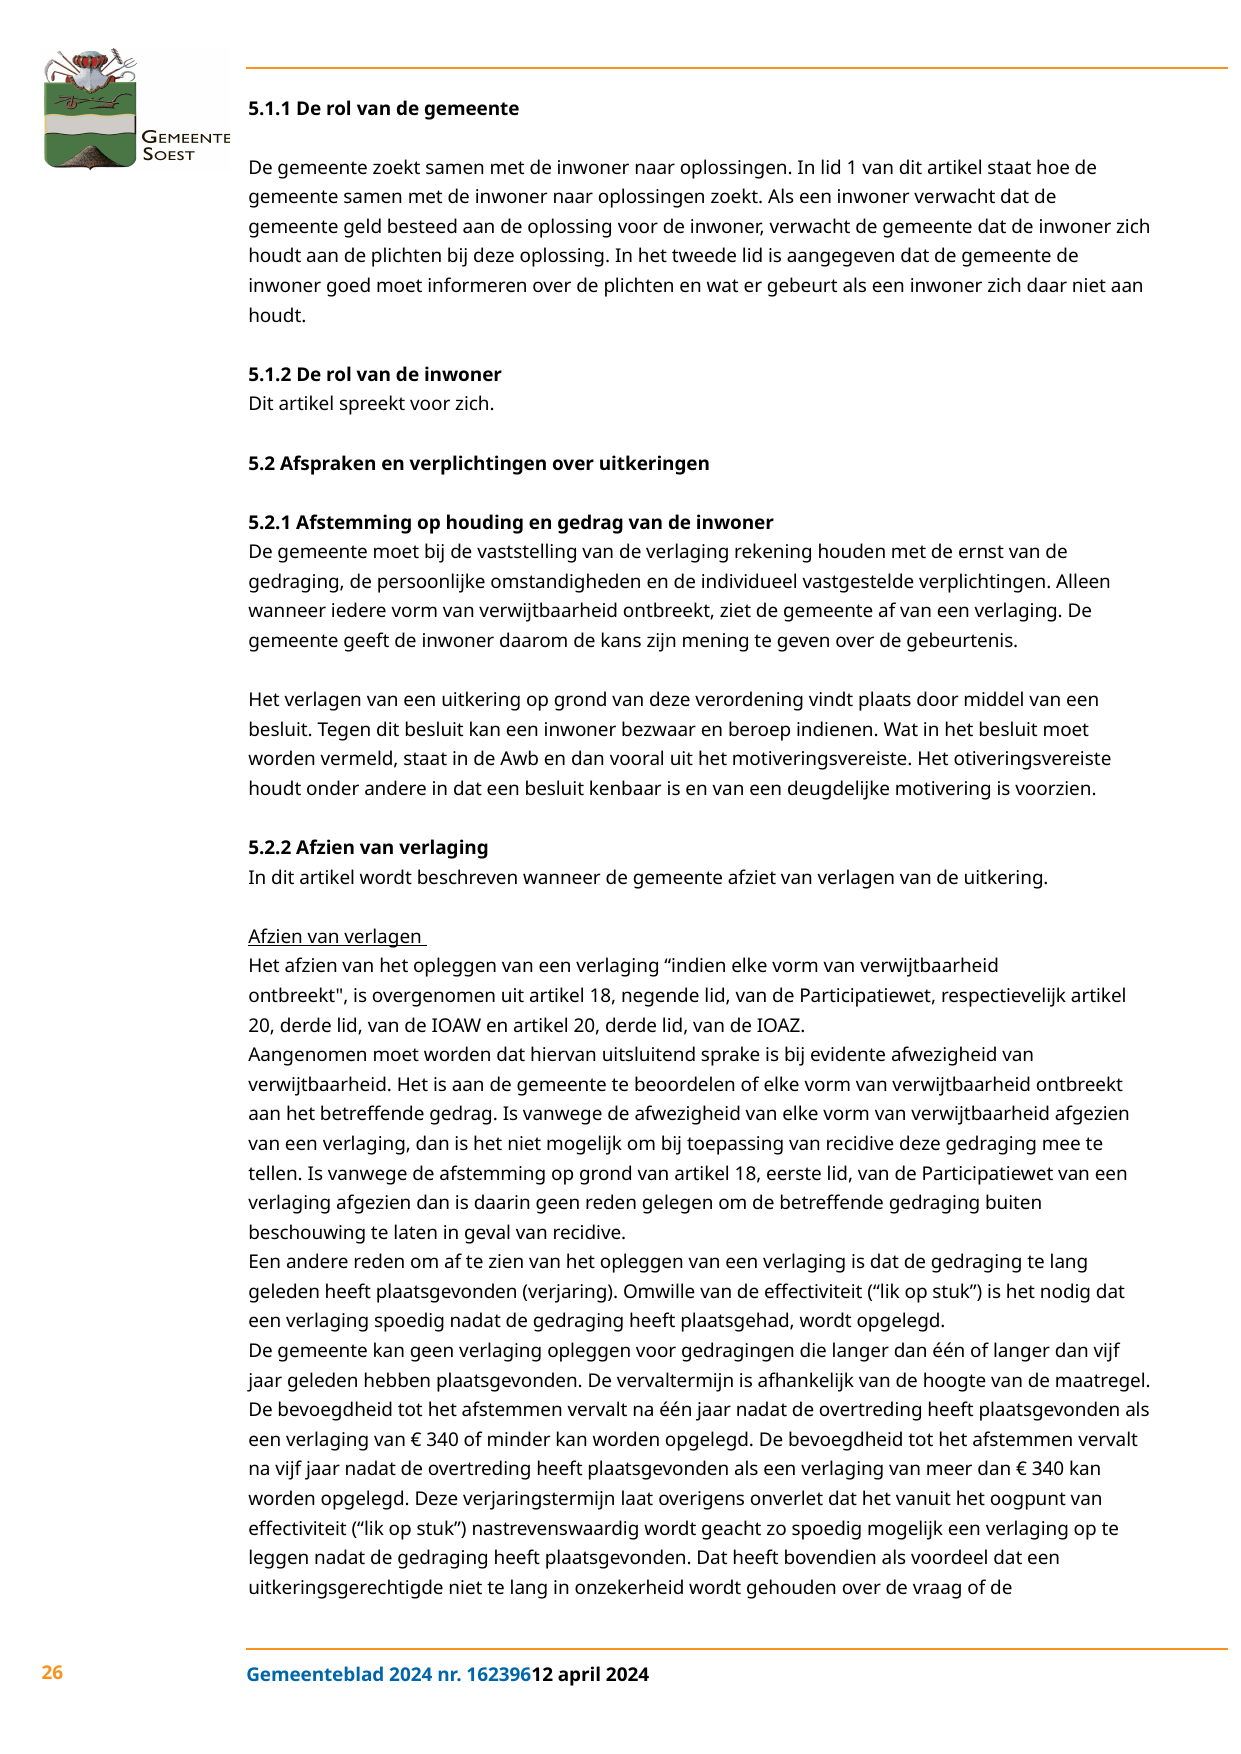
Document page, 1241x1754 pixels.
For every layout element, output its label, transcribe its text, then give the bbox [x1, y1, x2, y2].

text Afzien van verlagen [248, 923, 1152, 949]
text 5.2.2 Afzien van verlaging [248, 834, 1152, 860]
text 5.1.1 De rol van de gemeente [248, 95, 1152, 121]
text Het afzien van het opleggen van een verlaging “indien elke vorm van verwijtbaarheid [248, 953, 1152, 978]
text ontbreekt", is overgenomen uit artikel 18, negende lid, van de Participatiewet, respectievelijk artikel 20, derde lid, van de IOAW en artikel 20, derde lid, van de IOAZ. [248, 982, 1152, 1038]
picture [41, 47, 231, 172]
text De gemeente zoekt samen met de inwoner naar oplossingen. In lid 1 van dit artikel staat hoe de gemeente samen met de inwoner naar oplossingen zoekt. Als een inwoner verwacht dat de gemeente geld besteed aan de oplossing voor de inwoner, verwacht de gemeente dat de inwoner zich houdt aan de plichten bij deze oplossing. In het tweede lid is aangegeven dat de gemeente de inwoner goed moet informeren over de plichten en wat er gebeurt als een inwoner zich daar niet aan houdt. [248, 154, 1152, 328]
text 5.2.1 Afstemming op houding en gedrag van de inwoner [248, 509, 1152, 535]
text Dit artikel spreekt voor zich. [248, 391, 1152, 416]
text 5.1.2 De rol van de inwoner [248, 361, 1152, 387]
text De gemeente kan geen verlaging opleggen voor gedragingen die langer dan één of langer dan vijf jaar geleden hebben plaatsgevonden. De vervaltermijn is afhankelijk van de hoogte van de maatregel. De bevoegdheid tot het afstemmen vervalt na één jaar nadat de overtreding heeft plaatsgevonden als een verlaging van € 340 of minder kan worden opgelegd. De bevoegdheid tot het afstemmen vervalt na vijf jaar nadat de overtreding heeft plaatsgevonden als een verlaging van meer dan € 340 kan worden opgelegd. Deze verjaringstermijn laat overigens onverlet dat het vanuit het oogpunt van effectiviteit (“lik op stuk”) nastrevenswaardig wordt geacht zo spoedig mogelijk een verlaging op te leggen nadat de gedraging heeft plaatsgevonden. Dat heeft bovendien als voordeel dat een uitkeringsgerechtigde niet te lang in onzekerheid wordt gehouden over de vraag of de [248, 1337, 1152, 1600]
text Een andere reden om af te zien van het opleggen van een verlaging is dat de gedraging te lang geleden heeft plaatsgevonden (verjaring). Omwille van de effectiviteit (“lik op stuk”) is het nodig dat een verlaging spoedig nadat de gedraging heeft plaatsgehad, wordt opgelegd. [248, 1248, 1152, 1333]
text Aangenomen moet worden dat hiervan uitsluitend sprake is bij evidente afwezigheid van verwijtbaarheid. Het is aan de gemeente te beoordelen of elke vorm van verwijtbaarheid ontbreekt aan het betreffende gedrag. Is vanwege de afwezigheid van elke vorm van verwijtbaarheid afgezien van een verlaging, dan is het niet mogelijk om bij toepassing van recidive deze gedraging mee te tellen. Is vanwege de afstemming op grond van artikel 18, eerste lid, van de Participatiewet van een verlaging afgezien dan is daarin geen reden gelegen om de betreffende gedraging buiten beschouwing te laten in geval van recidive. [248, 1041, 1152, 1245]
text Het verlagen van een uitkering op grond van deze verordening vindt plaats door middel van een besluit. Tegen dit besluit kan een inwoner bezwaar en beroep indienen. Wat in het besluit moet worden vermeld, staat in de Awb en dan vooral uit het motiveringsvereiste. Het otiveringsvereiste houdt onder andere in dat een besluit kenbaar is en van een deugdelijke motivering is voorzien. [248, 686, 1152, 801]
text 5.2 Afspraken en verplichtingen over uitkeringen [248, 450, 1152, 476]
text In dit artikel wordt beschreven wanneer de gemeente afziet van verlagen van de uitkering. [248, 864, 1152, 890]
text De gemeente moet bij de vaststelling van de verlaging rekening houden met de ernst van de gedraging, de persoonlijke omstandigheden en de individueel vastgestelde verplichtingen. Alleen wanneer iedere vorm van verwijtbaarheid ontbreekt, ziet de gemeente af van een verlaging. De gemeente geeft de inwoner daarom de kans zijn mening te geven over de gebeurtenis. [248, 538, 1152, 653]
